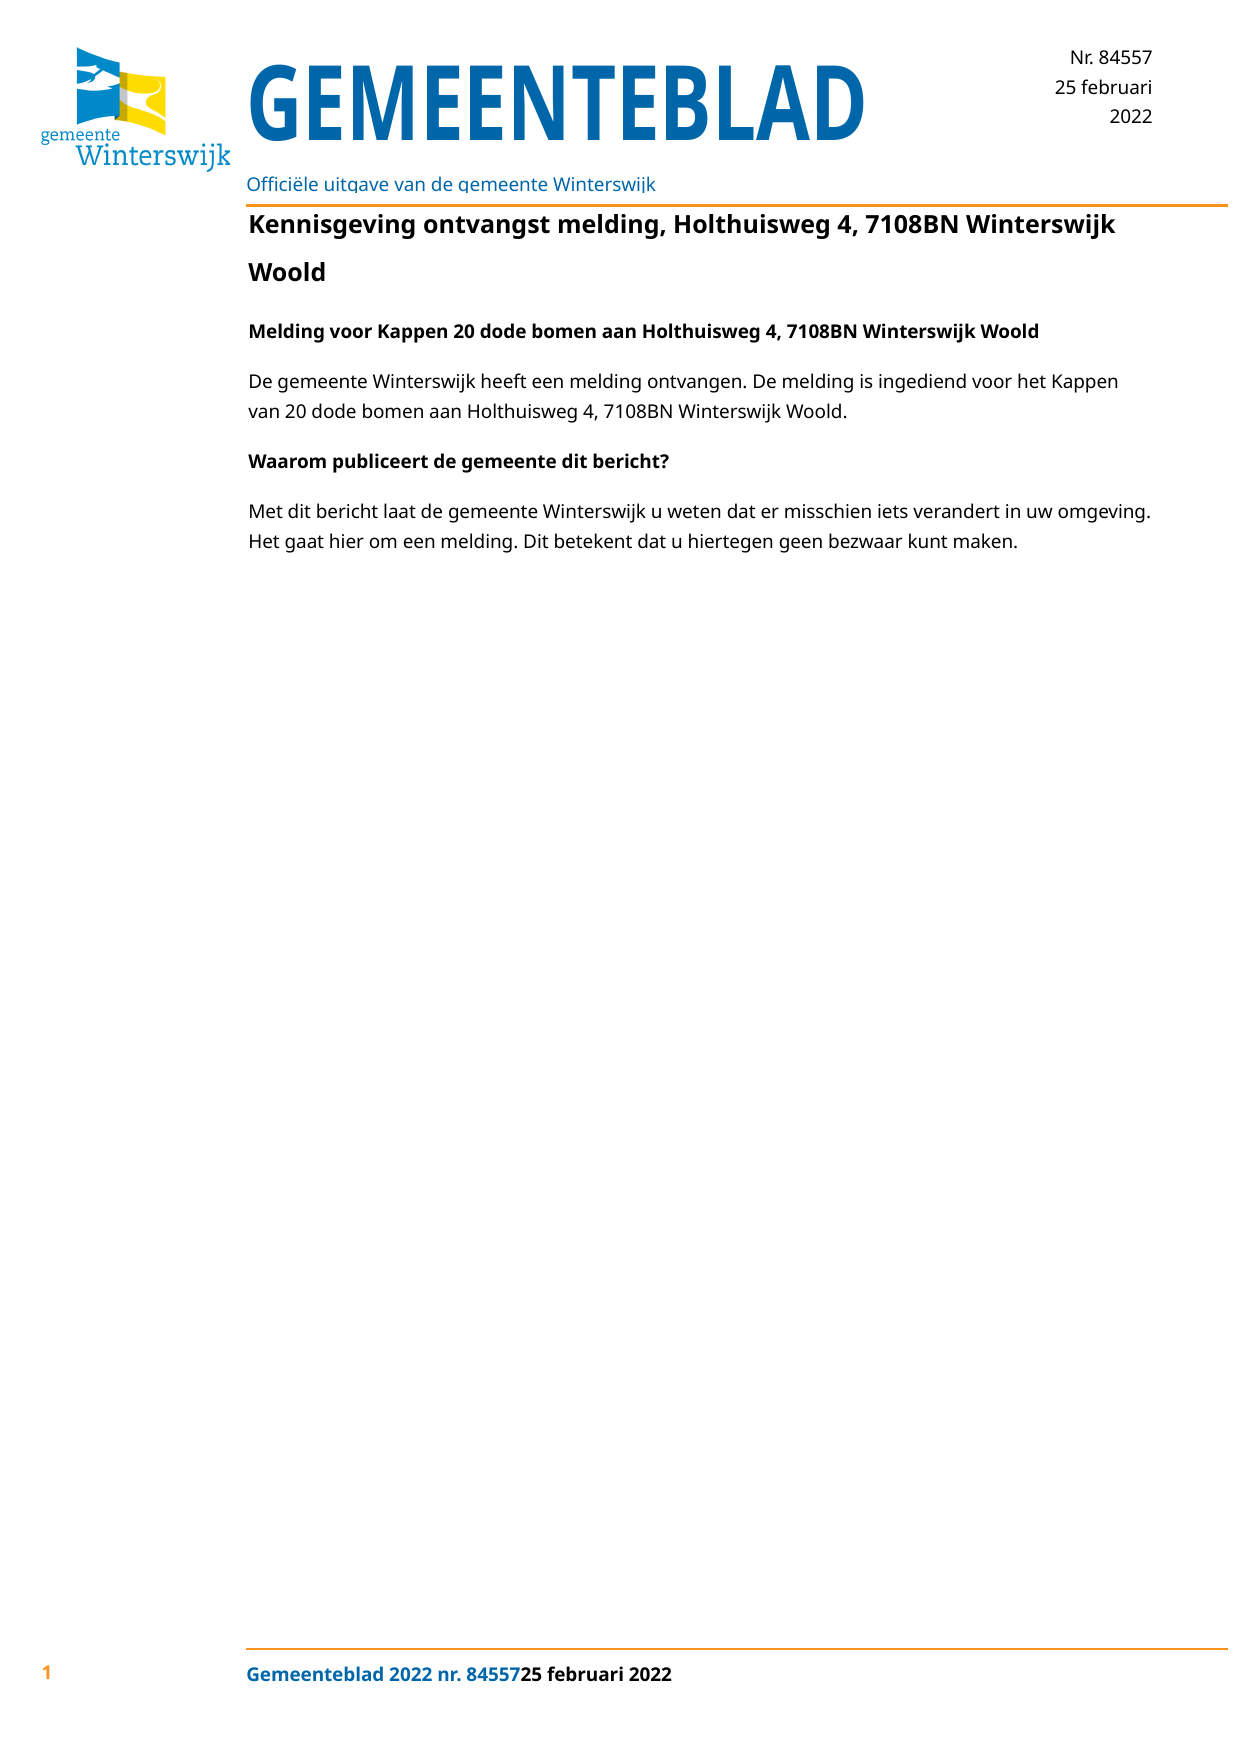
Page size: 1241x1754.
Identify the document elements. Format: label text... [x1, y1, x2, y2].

text Kennisgeving ontvangst melding, Holthuisweg 4, 7108BN Winterswijk Woold [248, 207, 1152, 288]
picture [225, 153, 231, 162]
text Melding voor Kappen 20 dode bomen aan Holthuisweg 4, 7108BN Winterswijk Woold [248, 318, 1152, 344]
text Met dit bericht laat de gemeente Winterswijk u weten dat er misschien iets verandert in uw omgeving. Het gaat hier om een melding. Dit betekent dat u hiertegen geen bezwaar kunt maken. [248, 499, 1152, 554]
picture [41, 47, 231, 172]
text De gemeente Winterswijk heeft een melding ontvangen. De melding is ingediend voor het Kappen van 20 dode bomen aan Holthuisweg 4, 7108BN Winterswijk Woold. [248, 368, 1152, 424]
text Waarom publiceert de gemeente dit bericht? [248, 448, 1152, 474]
